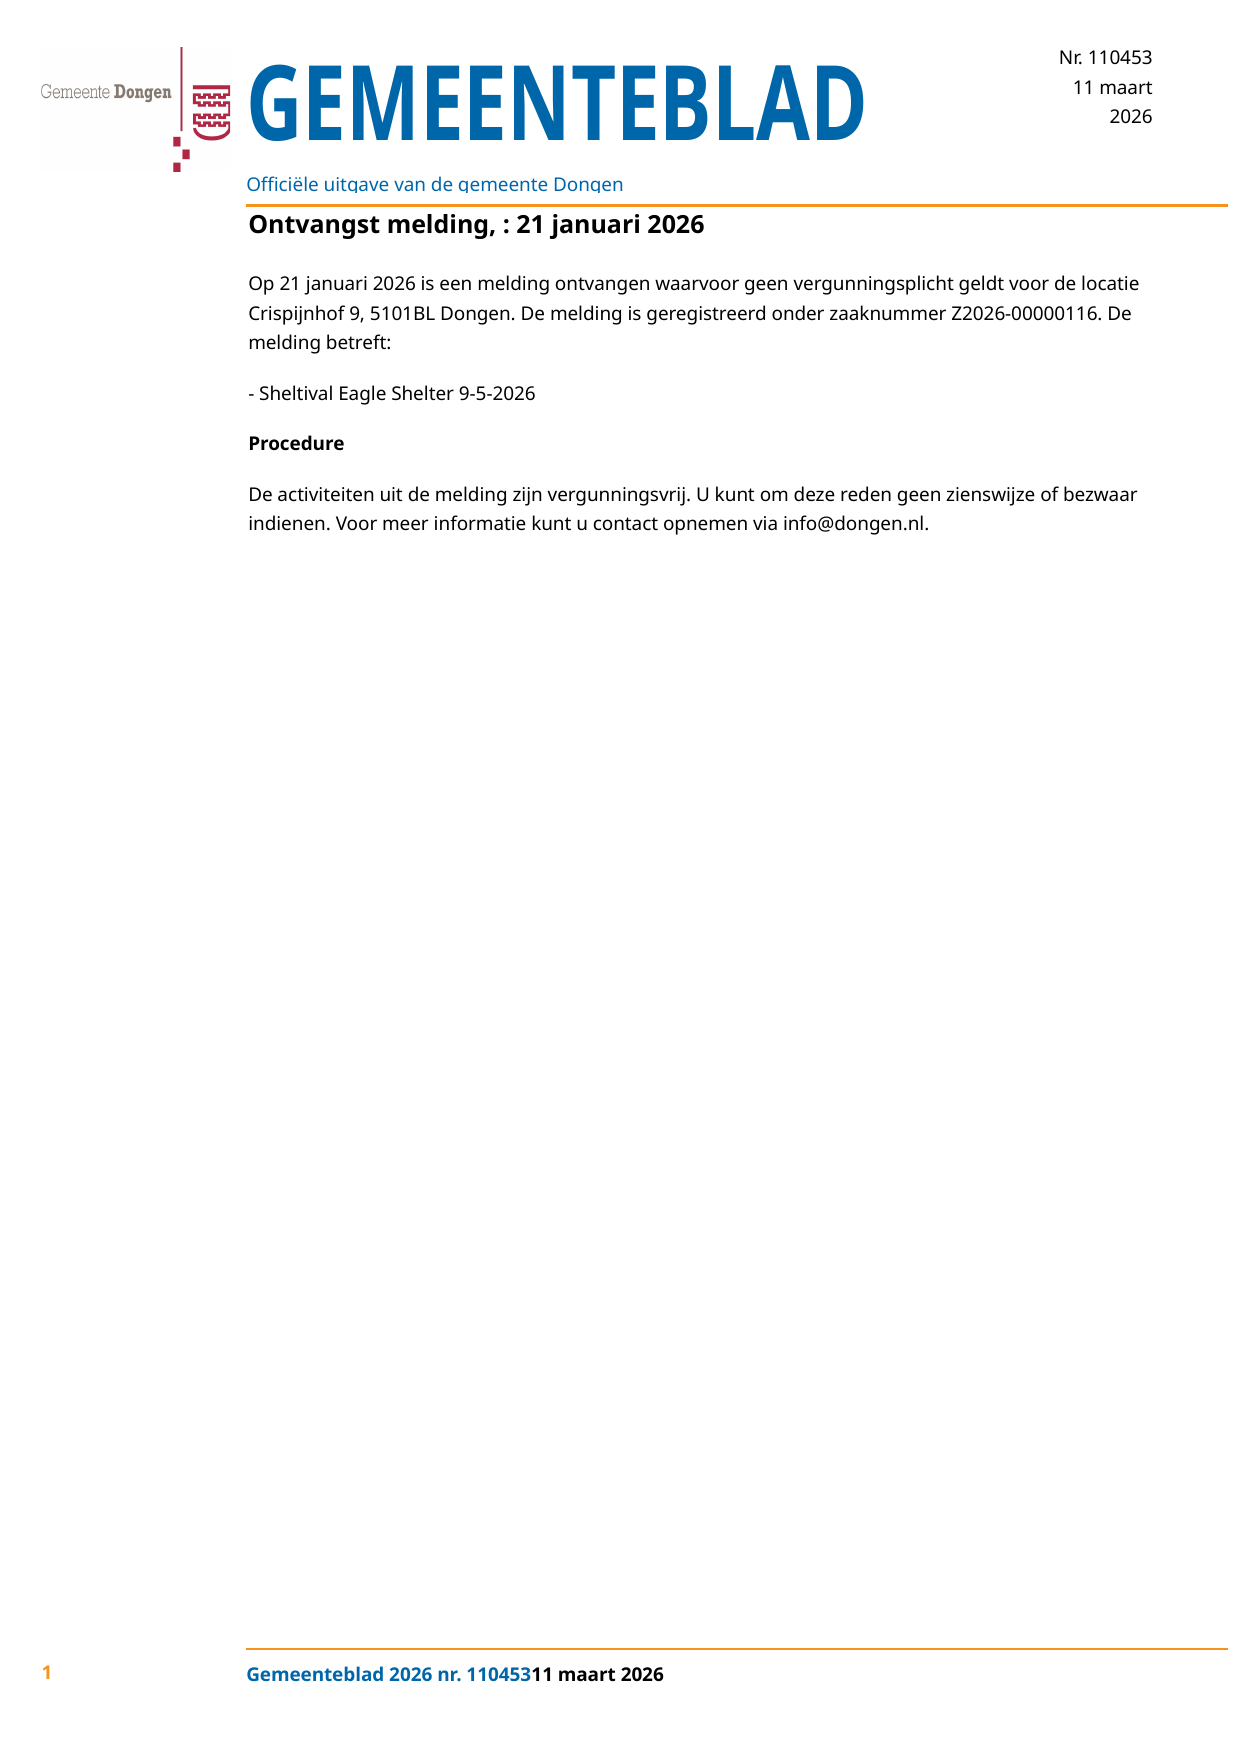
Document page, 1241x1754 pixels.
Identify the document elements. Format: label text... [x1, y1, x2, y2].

text Op 21 januari 2026 is een melding ontvangen waarvoor geen vergunningsplicht geldt voor de locatie Crispijnhof 9, 5101BL Dongen. De melding is geregistreerd onder zaaknummer Z2026-00000116. De melding betreft: [248, 270, 1152, 355]
text - Sheltival Eagle Shelter 9-5-2026 [248, 380, 1152, 406]
picture [41, 47, 231, 172]
text Procedure [248, 430, 1152, 456]
text De activiteiten uit de melding zijn vergunningsvrij. U kunt om deze reden geen zienswijze of bezwaar indienen. Voor meer informatie kunt u contact opnemen via info@dongen.nl. [248, 481, 1152, 536]
text Ontvangst melding, : 21 januari 2026 [248, 207, 1152, 241]
